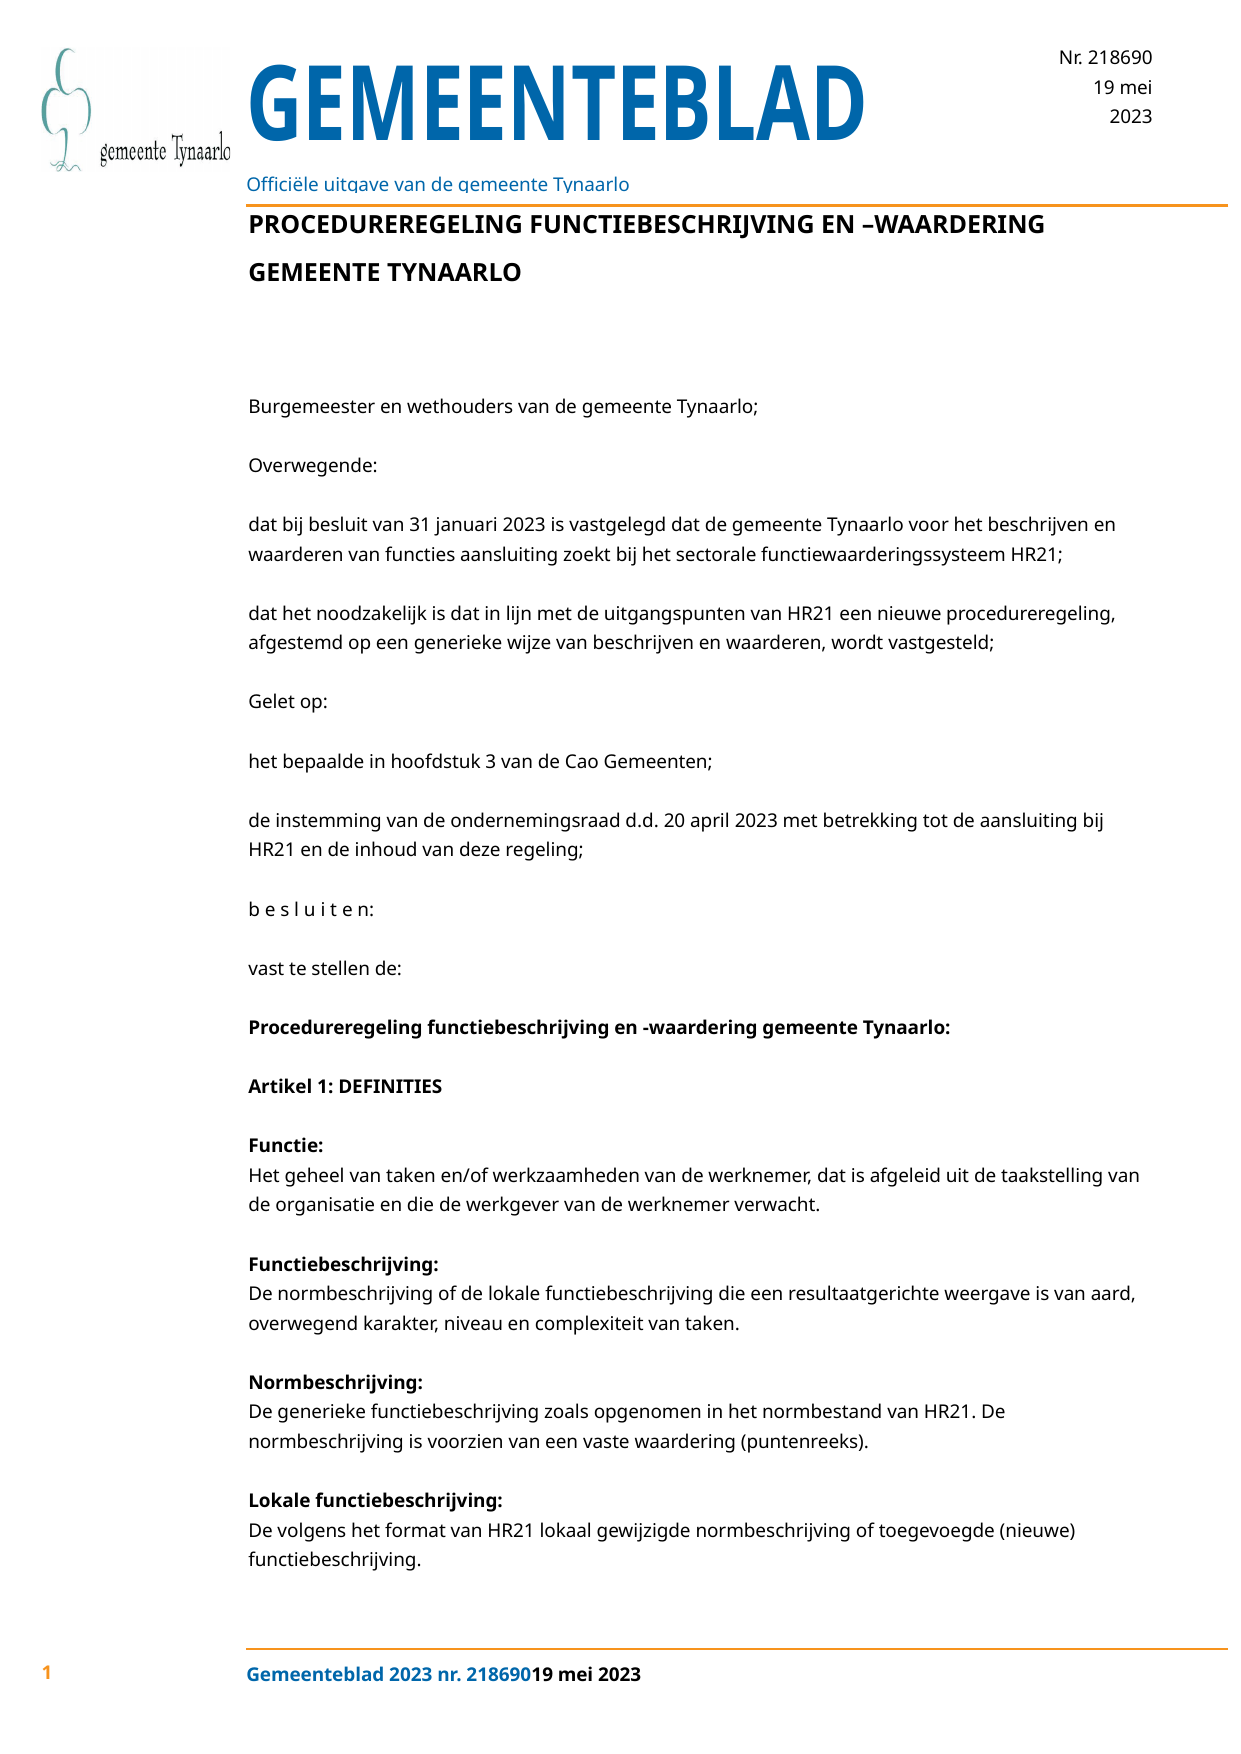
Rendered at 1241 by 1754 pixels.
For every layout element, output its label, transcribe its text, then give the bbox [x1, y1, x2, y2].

text het bepaalde in hoofdstuk 3 van de Cao Gemeenten; [248, 748, 1152, 774]
text Procedureregeling functiebeschrijving en -waardering gemeente Tynaarlo: [248, 1014, 1152, 1040]
picture [41, 47, 231, 172]
text Artikel 1: DEFINITIES [248, 1073, 1152, 1099]
text Het geheel van taken en/of werkzaamheden van de werknemer, dat is afgeleid uit de taakstelling van de organisatie en die de werkgever van de werknemer verwacht. [248, 1162, 1152, 1217]
text Gelet op: [248, 689, 1152, 714]
text dat bij besluit van 31 januari 2023 is vastgelegd dat de gemeente Tynaarlo voor het beschrijven en waarderen van functies aansluiting zoekt bij het sectorale functiewaarderingssysteem HR21; [248, 511, 1152, 567]
text Burgemeester en wethouders van de gemeente Tynaarlo; [248, 393, 1152, 419]
text vast te stellen de: [248, 955, 1152, 981]
text PROCEDUREREGELING FUNCTIEBESCHRIJVING EN –WAARDERING GEMEENTE TYNAARLO [248, 207, 1152, 288]
text Functie: [248, 1132, 1152, 1158]
text De generieke functiebeschrijving zoals opgenomen in het normbestand van HR21. De normbeschrijving is voorzien van een vaste waardering (puntenreeks). [248, 1399, 1152, 1454]
text dat het noodzakelijk is dat in lijn met de uitgangspunten van HR21 een nieuwe procedureregeling, afgestemd op een generieke wijze van beschrijven en waarderen, wordt vastgesteld; [248, 600, 1152, 655]
text De normbeschrijving of de lokale functiebeschrijving die een resultaatgerichte weergave is van aard, overwegend karakter, niveau en complexiteit van taken. [248, 1280, 1152, 1336]
text De volgens het format van HR21 lokaal gewijzigde normbeschrijving of toegevoegde (nieuwe) functiebeschrijving. [248, 1517, 1152, 1572]
text Overwegende: [248, 452, 1152, 478]
text b e s l u i t e n: [248, 896, 1152, 922]
text Normbeschrijving: [248, 1369, 1152, 1395]
text Functiebeschrijving: [248, 1251, 1152, 1277]
text de instemming van de ondernemingsraad d.d. 20 april 2023 met betrekking tot de aansluiting bij HR21 en de inhoud van deze regeling; [248, 807, 1152, 862]
text Lokale functiebeschrijving: [248, 1487, 1152, 1513]
